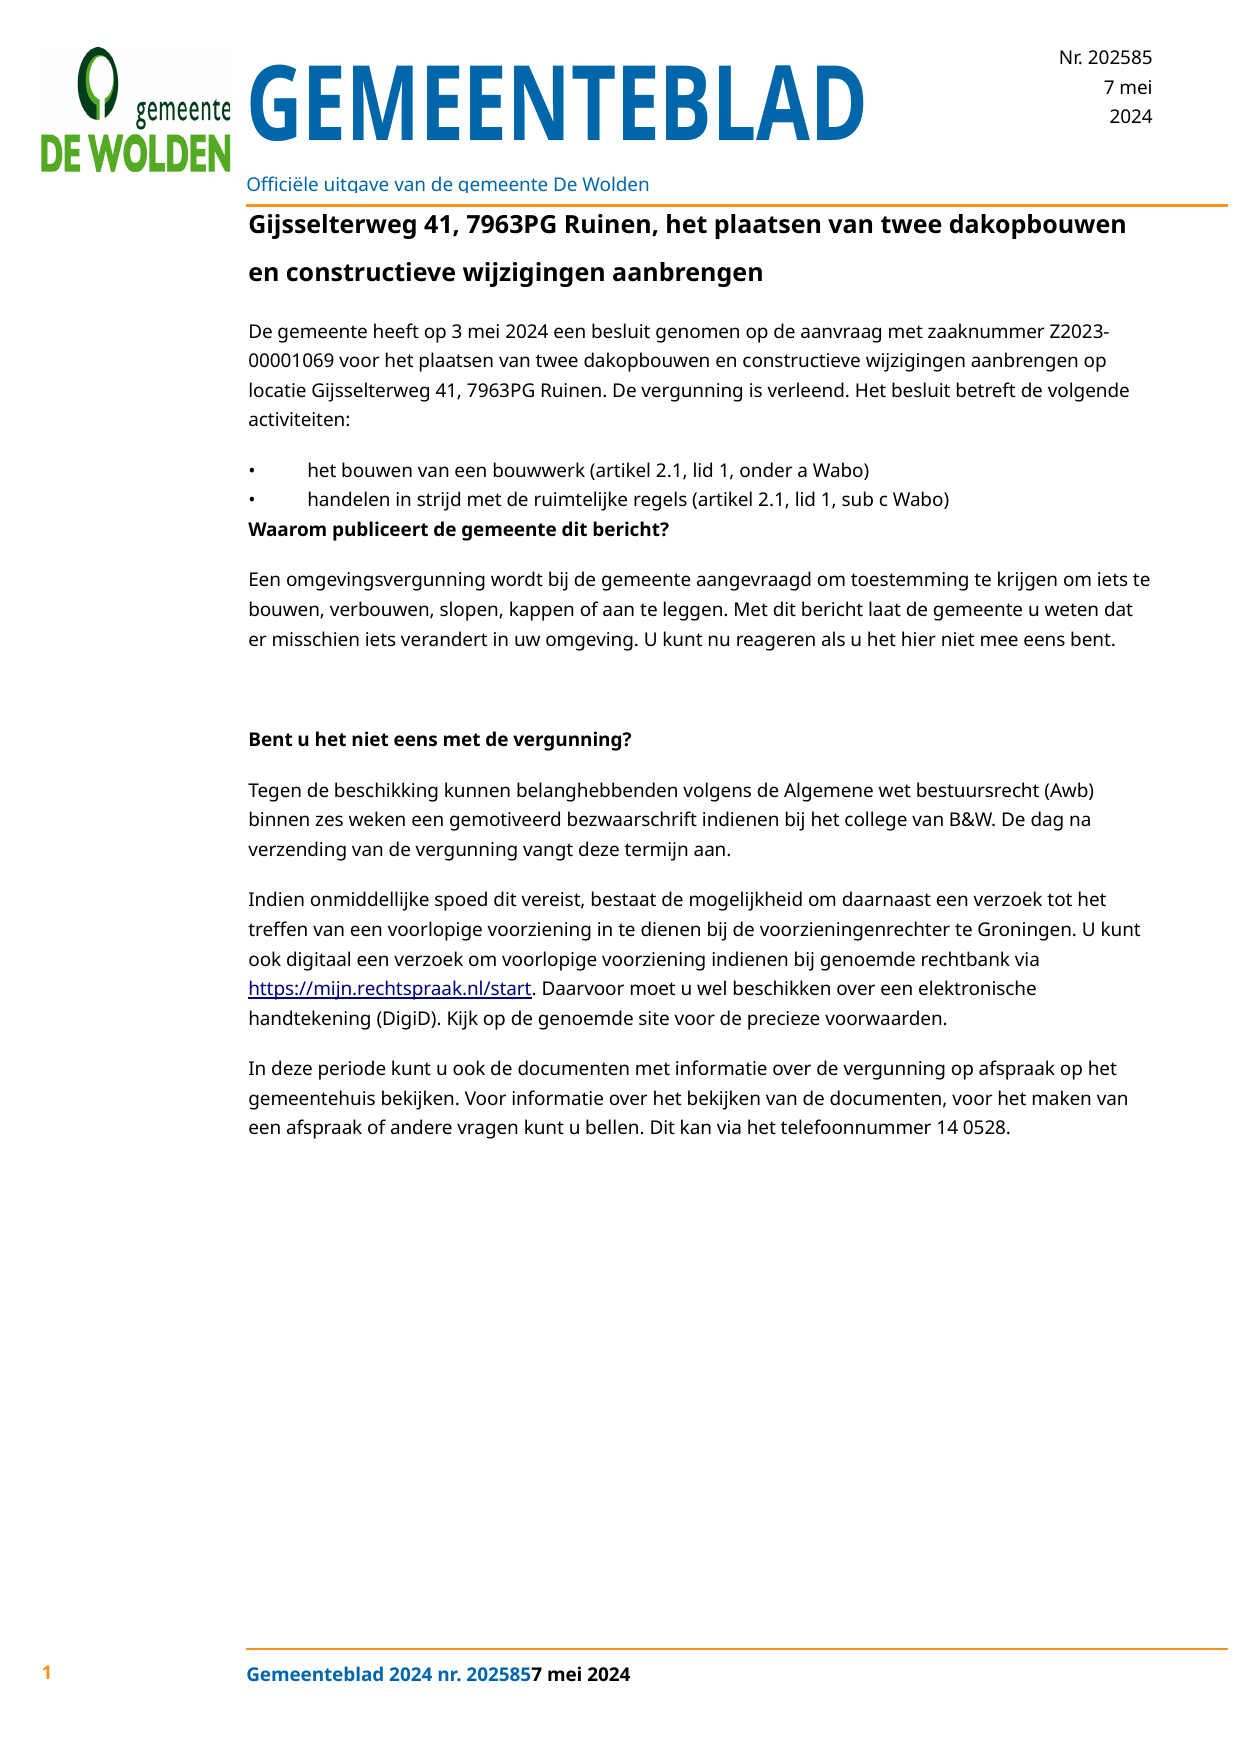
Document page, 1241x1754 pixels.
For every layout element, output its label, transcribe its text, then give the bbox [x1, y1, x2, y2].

text Tegen de beschikking kunnen belanghebbenden volgens de Algemene wet bestuursrecht (Awb) binnen zes weken een gemotiveerd bezwaarschrift indienen bij het college van B&W. De dag na verzending van de vergunning vangt deze termijn aan. [248, 777, 1152, 862]
text Indien onmiddellijke spoed dit vereist, bestaat de mogelijkheid om daarnaast een verzoek tot het treffen van een voorlopige voorziening in te dienen bij de voorzieningenrechter te Groningen. U kunt ook digitaal een verzoek om voorlopige voorziening indienen bij genoemde rechtbank via https://mijn.rechtspraak.nl/start. Daarvoor moet u wel beschikken over een elektronische handtekening (DigiD). Kijk op de genoemde site voor de precieze voorwaarden. [248, 887, 1152, 1031]
text In deze periode kunt u ook de documenten met informatie over de vergunning op afspraak op het gemeentehuis bekijken. Voor informatie over het bekijken van de documenten, voor het maken van een afspraak of andere vragen kunt u bellen. Dit kan via het telefoonnummer 14 0528. [248, 1055, 1152, 1140]
text De gemeente heeft op 3 mei 2024 een besluit genomen op de aanvraag met zaaknummer Z2023-00001069 voor het plaatsen van twee dakopbouwen en constructieve wijzigingen aanbrengen op locatie Gijsselterweg 41, 7963PG Ruinen. De vergunning is verleend. Het besluit betreft de volgende activiteiten: [248, 318, 1152, 432]
picture [41, 47, 231, 172]
text Bent u het niet eens met de vergunning? [248, 727, 1152, 752]
list het bouwen van een bouwwerk (artikel 2.1, lid 1, onder a Wabo) [248, 457, 1152, 483]
text Gijsselterweg 41, 7963PG Ruinen, het plaatsen van twee dakopbouwen en constructieve wijzigingen aanbrengen [248, 207, 1152, 288]
list handelen in strijd met de ruimtelijke regels (artikel 2.1, lid 1, sub c Wabo) [248, 487, 1152, 512]
text Een omgevingsvergunning wordt bij de gemeente aangevraagd om toestemming te krijgen om iets te bouwen, verbouwen, slopen, kappen of aan te leggen. Met dit bericht laat de gemeente u weten dat er misschien iets verandert in uw omgeving. U kunt nu reageren als u het hier niet mee eens bent. [248, 567, 1152, 652]
text Waarom publiceert de gemeente dit bericht? [248, 516, 1152, 542]
